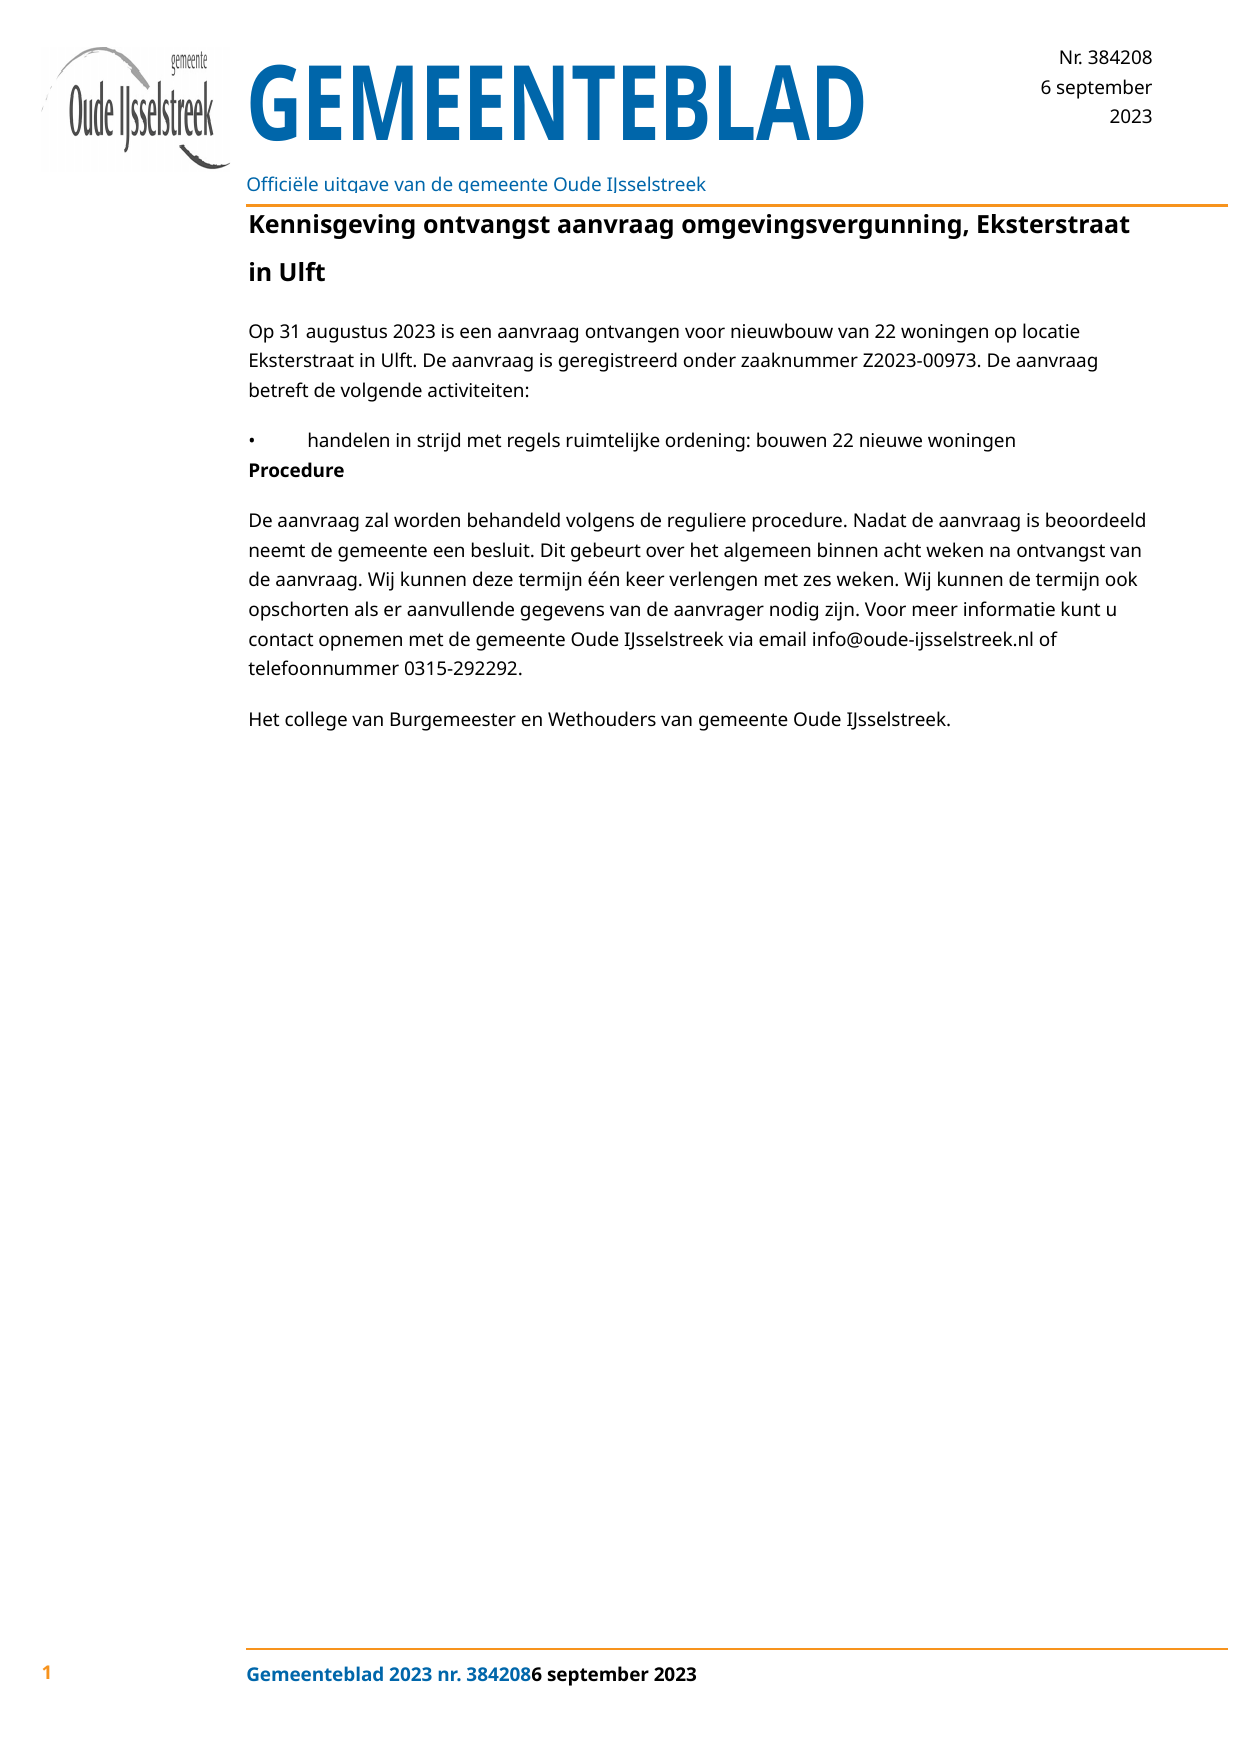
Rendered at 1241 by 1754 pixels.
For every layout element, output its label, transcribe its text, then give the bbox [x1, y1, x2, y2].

list handelen in strijd met regels ruimtelijke ordening: bouwen 22 nieuwe woningen [248, 427, 1152, 453]
text Kennisgeving ontvangst aanvraag omgevingsvergunning, Eksterstraat in Ulft [248, 207, 1152, 288]
text Op 31 augustus 2023 is een aanvraag ontvangen voor nieuwbouw van 22 woningen op locatie Eksterstraat in Ulft. De aanvraag is geregistreerd onder zaaknummer Z2023-00973. De aanvraag betreft de volgende activiteiten: [248, 318, 1152, 403]
picture [41, 47, 231, 172]
text De aanvraag zal worden behandeld volgens de reguliere procedure. Nadat de aanvraag is beoordeeld neemt de gemeente een besluit. Dit gebeurt over het algemeen binnen acht weken na ontvangst van de aanvraag. Wij kunnen deze termijn één keer verlengen met zes weken. Wij kunnen de termijn ook opschorten als er aanvullende gegevens van de aanvrager nodig zijn. Voor meer informatie kunt u contact opnemen met de gemeente Oude IJsselstreek via email info@oude-ijsselstreek.nl of telefoonnummer 0315-292292. [248, 507, 1152, 681]
text Procedure [248, 457, 1152, 483]
text Het college van Burgemeester en Wethouders van gemeente Oude IJsselstreek. [248, 706, 1152, 732]
